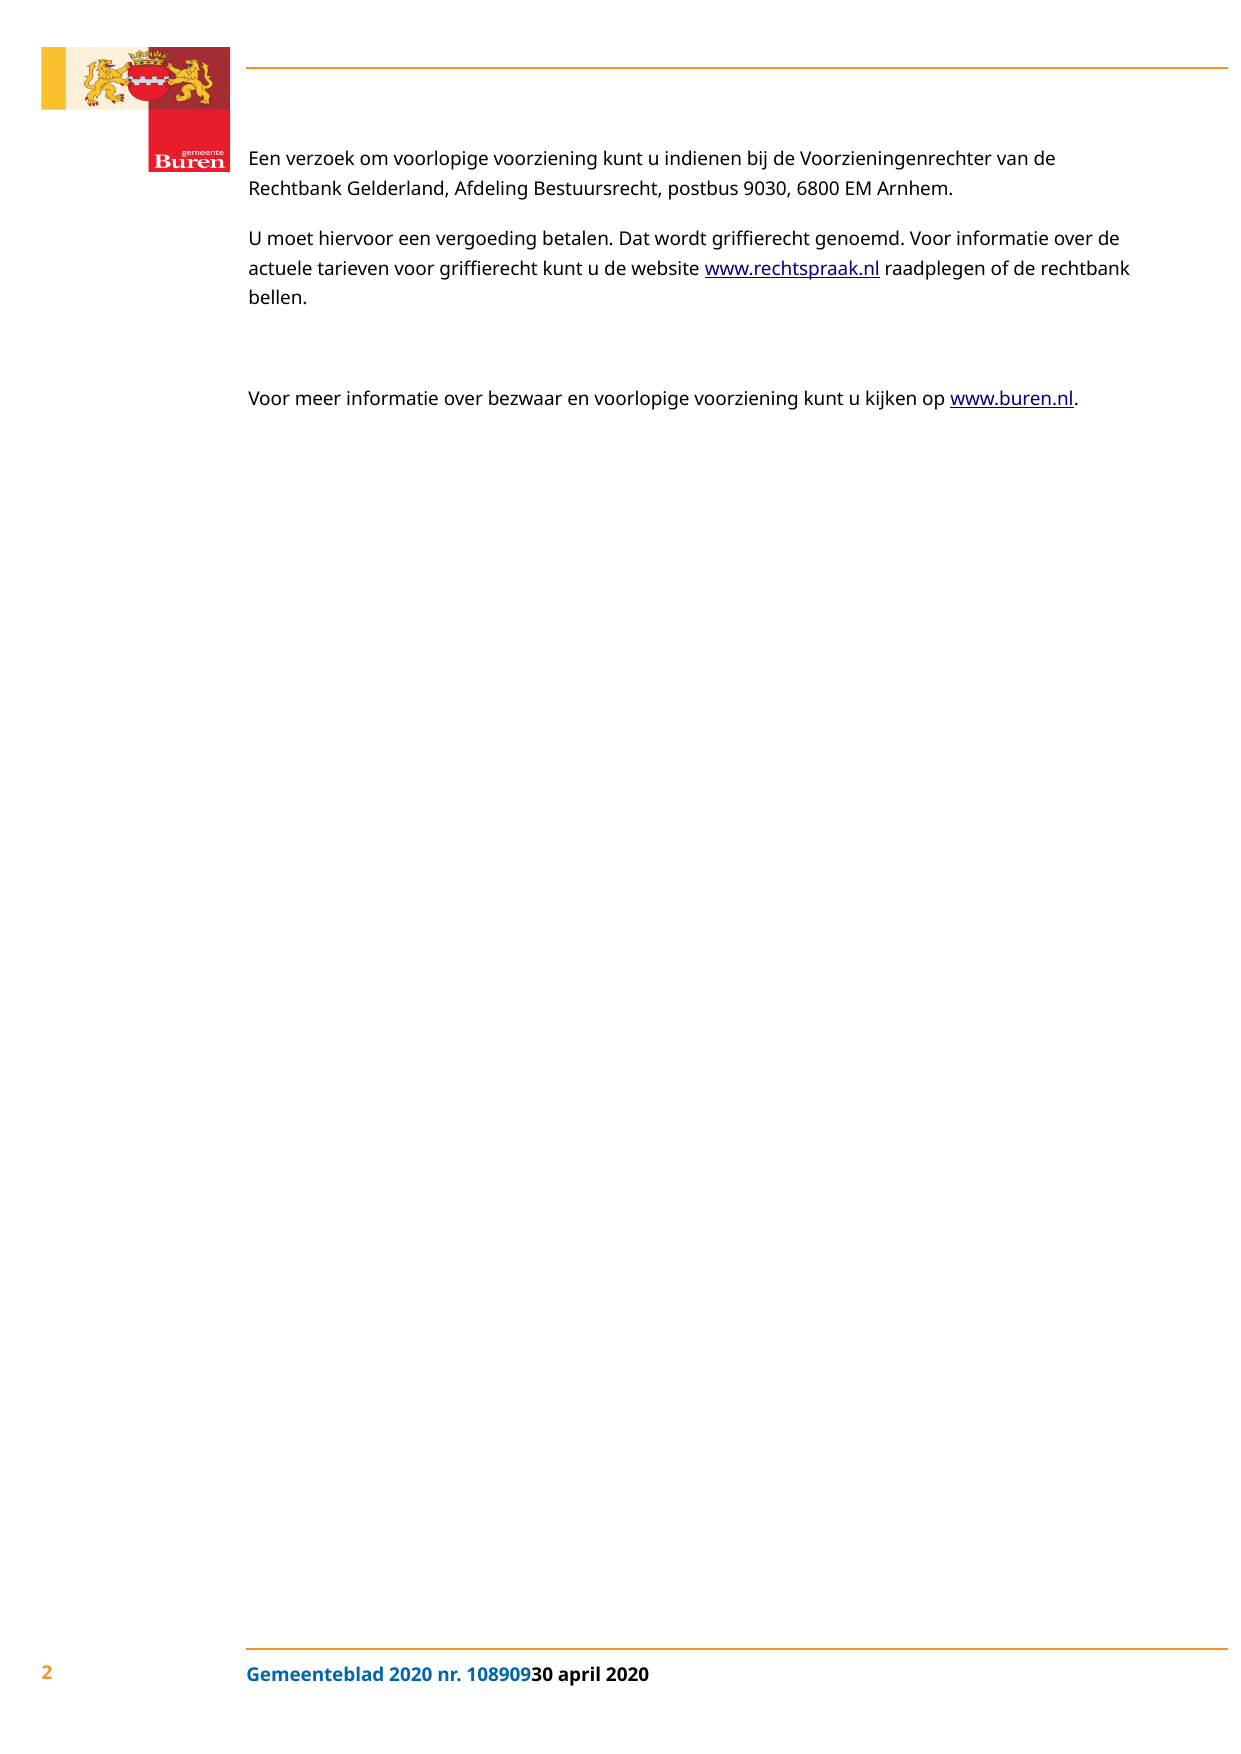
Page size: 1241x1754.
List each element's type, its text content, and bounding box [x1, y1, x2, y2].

text Een verzoek om voorlopige voorziening kunt u indienen bij de Voorzieningenrechter van de Rechtbank Gelderland, Afdeling Bestuursrecht, postbus 9030, 6800 EM Arnhem. [248, 145, 1152, 201]
picture [41, 47, 231, 172]
text U moet hiervoor een vergoeding betalen. Dat wordt griffierecht genoemd. Voor informatie over de actuele tarieven voor griffierecht kunt u de website www.rechtspraak.nl raadplegen of de rechtbank bellen. [248, 225, 1152, 310]
text Voor meer informatie over bezwaar en voorlopige voorziening kunt u kijken op www.buren.nl. [248, 385, 1152, 411]
